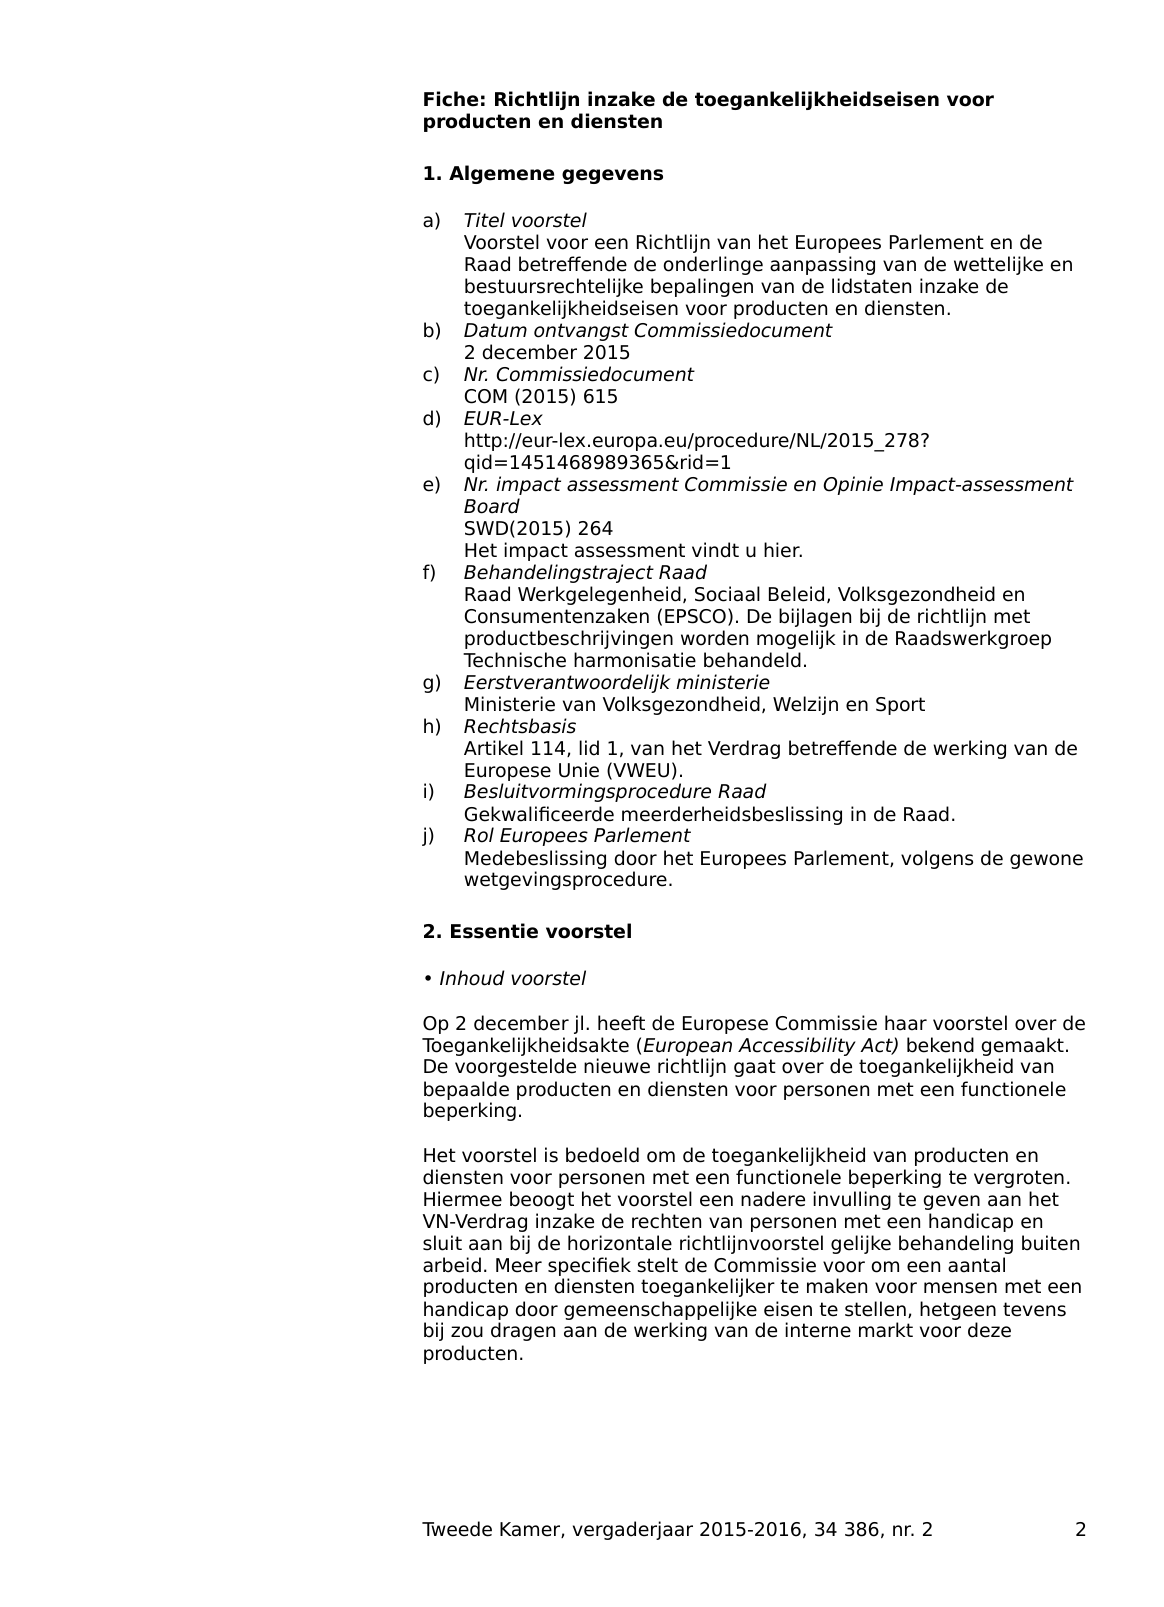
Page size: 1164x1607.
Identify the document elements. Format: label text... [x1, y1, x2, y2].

subtitle 1. Algemene gegevens [422, 163, 1087, 185]
text Raad Werkgelegenheid, Sociaal Beleid, Volksgezondheid en Consumentenzaken (EPSCO). De bijlagen bij de richtlijn met productbeschrijvingen worden mogelijk in de Raadswerkgroep Technische harmonisatie behandeld. [464, 584, 1087, 672]
text Artikel 114, lid 1, van het Verdrag betreffende de werking van de Europese Unie (VWEU). [464, 737, 1087, 781]
text SWD(2015) 264 [464, 518, 1087, 540]
text Medebeslissing door het Europees Parlement, volgens de gewone wetgevingsprocedure. [464, 847, 1087, 891]
subtitle • Inhoud voorstel [422, 968, 1087, 990]
text Op 2 december jl. heeft de Europese Commissie haar voorstel over de Toegankelijkheidsakte (European Accessibility Act) bekend gemaakt. De voorgestelde nieuwe richtlijn gaat over de toegankelijkheid van bepaalde producten en diensten voor personen met een functionele beperking. [422, 1012, 1087, 1122]
text Ministerie van Volksgezondheid, Welzijn en Sport [464, 693, 1087, 716]
text h) Rechtsbasis [422, 716, 1087, 737]
text c) Nr. Commissiedocument [422, 364, 1087, 386]
text b) Datum ontvangst Commissiedocument [422, 320, 1087, 342]
text Het voorstel is bedoeld om de toegankelijkheid van producten en diensten voor personen met een functionele beperking te vergroten. Hiermee beoogt het voorstel een nadere invulling te geven aan het VN-Verdrag inzake de rechten van personen met een handicap en sluit aan bij de horizontale richtlijnvoorstel gelijke behandeling buiten arbeid. Meer specifiek stelt de Commissie voor om een aantal producten en diensten toegankelijker te maken voor mensen met een handicap door gemeenschappelijke eisen te stellen, hetgeen tevens bij zou dragen aan de werking van de interne markt voor deze producten. [422, 1144, 1087, 1364]
text a) Titel voorstel [422, 210, 1087, 232]
text d) EUR-Lex [422, 408, 1087, 430]
text Voorstel voor een Richtlijn van het Europees Parlement en de Raad betreffende de onderlinge aanpassing van de wettelijke en bestuursrechtelijke bepalingen van de lidstaten inzake de toegankelijkheidseisen voor producten en diensten. [464, 232, 1087, 320]
text e) Nr. impact assessment Commissie en Opinie Impact-assessment Board [422, 474, 1087, 518]
text 2 december 2015 [464, 342, 1087, 364]
text j) Rol Europees Parlement [422, 825, 1087, 847]
text COM (2015) 615 [464, 386, 1087, 408]
subtitle 2. Essentie voorstel [422, 921, 1087, 943]
text g) Eerstverantwoordelijk ministerie [422, 672, 1087, 693]
subtitle Fiche: Richtlijn inzake de toegankelijkheidseisen voor producten en diensten [422, 89, 1087, 133]
text Het impact assessment vindt u hier. [464, 540, 1087, 562]
text f) Behandelingstraject Raad [422, 562, 1087, 584]
text i) Besluitvormingsprocedure Raad [422, 781, 1087, 803]
text http://eur-lex.europa.eu/procedure/NL/2015_278?qid=1451468989365&rid=1 [464, 430, 1087, 474]
text Gekwalificeerde meerderheidsbeslissing in de Raad. [464, 803, 1087, 825]
